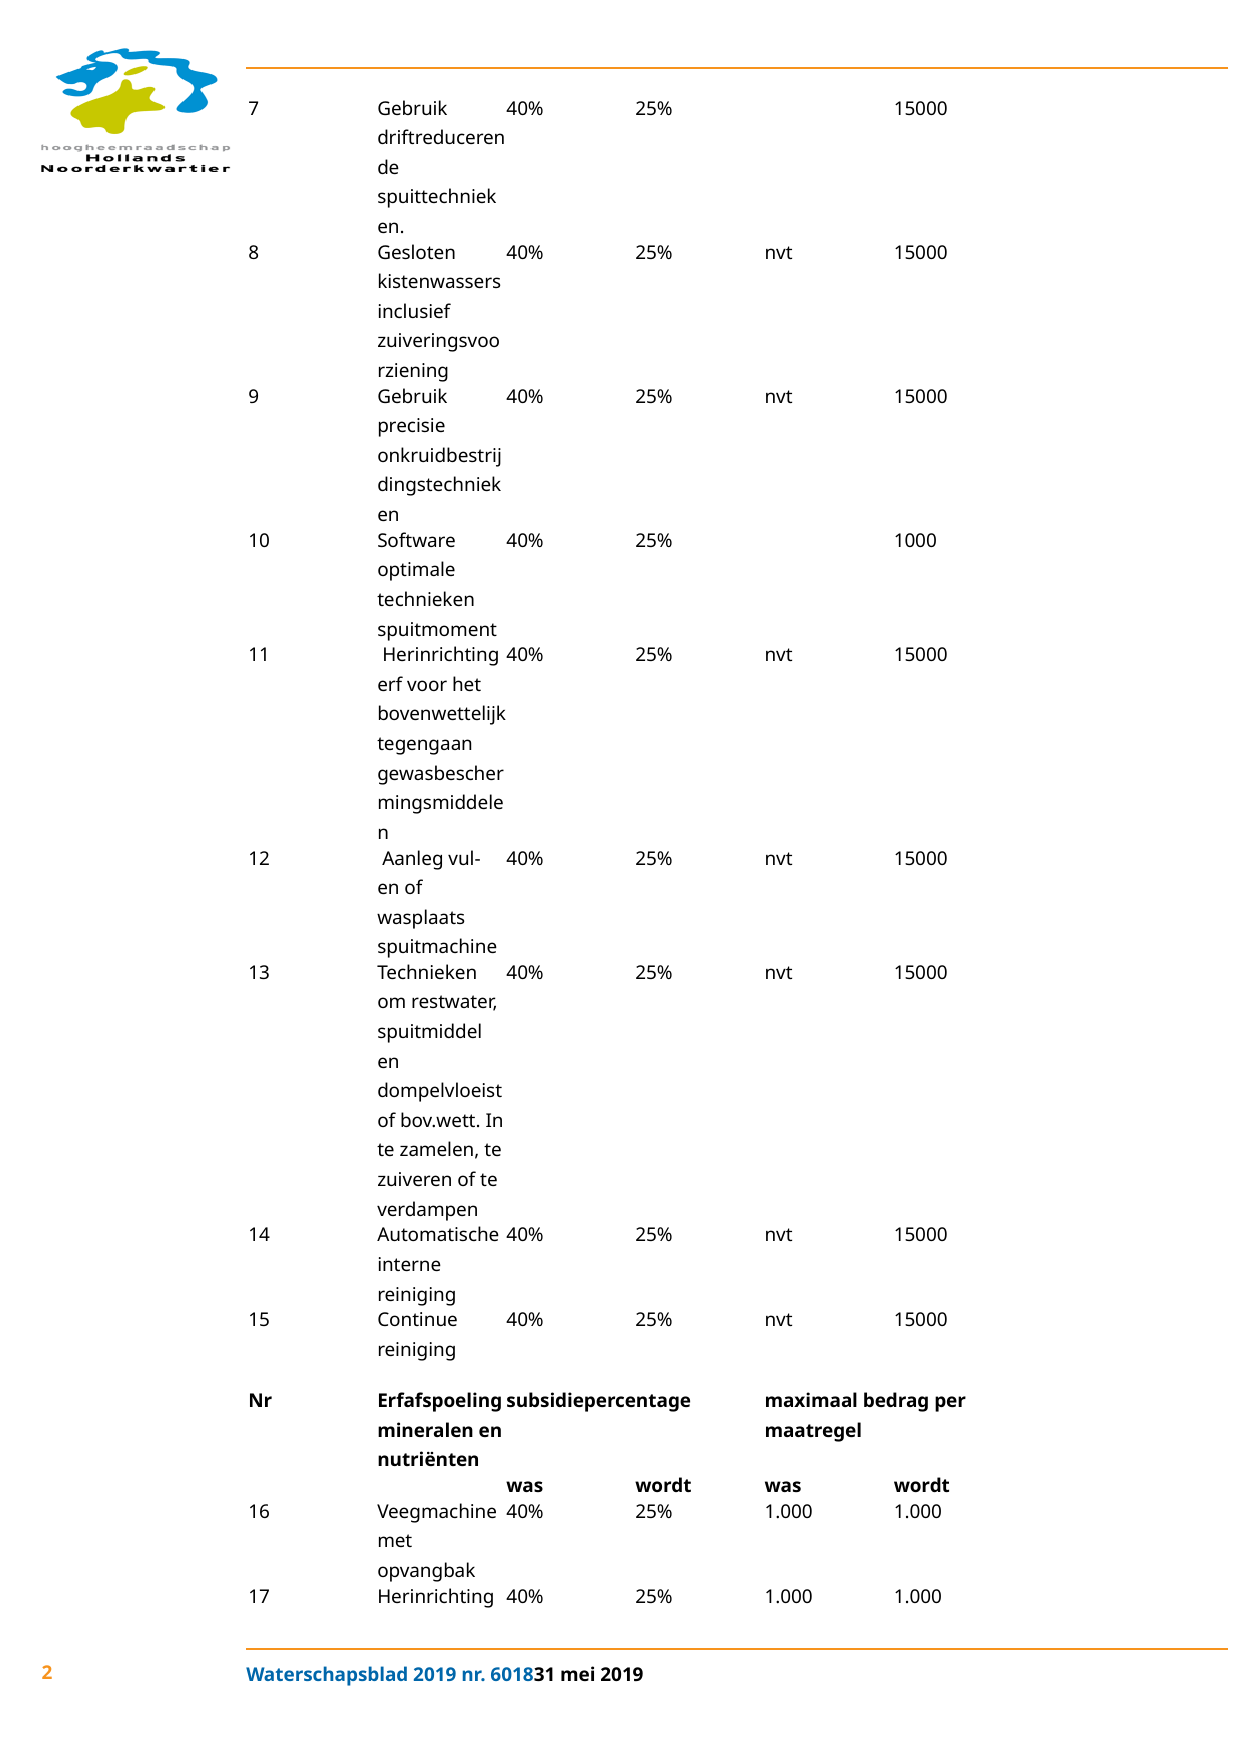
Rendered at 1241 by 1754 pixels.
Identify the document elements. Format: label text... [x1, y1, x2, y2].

table_cell [1023, 95, 1152, 239]
table_cell 40% [506, 95, 635, 239]
table_cell nvt [764, 845, 893, 959]
table_cell 40% [506, 1498, 635, 1583]
table_cell 15000 [894, 1222, 1022, 1306]
table_cell 25% [635, 1498, 764, 1583]
table_cell 8 [248, 239, 377, 383]
table_cell 1.000 [894, 1498, 1022, 1583]
table_cell 9 [248, 383, 377, 527]
table_cell nvt [764, 383, 893, 527]
table_cell [1023, 959, 1152, 1222]
table_cell 1.000 [894, 1583, 1022, 1609]
table_cell [1023, 1362, 1152, 1387]
table_cell [1023, 383, 1152, 527]
table_cell [764, 1362, 893, 1387]
table_cell 25% [635, 383, 764, 527]
table_cell 25% [635, 527, 764, 641]
table_cell 15000 [894, 1306, 1022, 1362]
table_cell 40% [506, 383, 635, 527]
table_cell 25% [635, 95, 764, 239]
table_cell 10 [248, 527, 377, 641]
table_cell 15000 [894, 959, 1022, 1222]
table_cell 25% [635, 845, 764, 959]
picture [41, 47, 231, 172]
table_cell 17 [248, 1583, 377, 1609]
table_cell Erfafspoeling mineralen en nutriënten [377, 1388, 506, 1472]
table_cell Automatische interne reiniging [377, 1222, 506, 1306]
table_cell 15000 [894, 845, 1022, 959]
table_cell nvt [764, 1222, 893, 1306]
table_cell nvt [764, 641, 893, 845]
table_cell [248, 1473, 377, 1498]
table_cell wordt [894, 1473, 1022, 1498]
table_cell 40% [506, 239, 635, 383]
table_cell 40% [506, 1222, 635, 1306]
table_cell [635, 1362, 764, 1387]
table_cell Technieken om restwater, spuitmiddel en dompelvloeistof bov.wett. In te zamelen, te zuiveren of te verdampen [377, 959, 506, 1222]
table_cell 13 [248, 959, 377, 1222]
table_cell 1000 [894, 527, 1022, 641]
table_cell 25% [635, 1583, 764, 1609]
table_cell 40% [506, 1306, 635, 1362]
table_cell 1.000 [764, 1583, 893, 1609]
table_cell [377, 1473, 506, 1498]
table_cell Continue reiniging [377, 1306, 506, 1362]
table_cell [1023, 1473, 1152, 1498]
table_cell 15000 [894, 383, 1022, 527]
table_cell 25% [635, 1306, 764, 1362]
table_cell wordt [635, 1473, 764, 1498]
table_cell 7 [248, 95, 377, 239]
table_cell 1.000 [764, 1498, 893, 1583]
table_cell [377, 1362, 506, 1387]
table_cell [1023, 641, 1152, 845]
table_cell [1023, 845, 1152, 959]
table_cell Gesloten kistenwassers inclusief zuiveringsvoorziening [377, 239, 506, 383]
table_cell [1023, 1222, 1152, 1306]
table_cell Herinrichting erf voor het bovenwettelijk tegengaan gewasbeschermingsmiddelen [377, 641, 506, 845]
table_cell [506, 1362, 635, 1387]
table_cell [1023, 1306, 1152, 1362]
table_cell 25% [635, 1222, 764, 1306]
table_cell [1023, 527, 1152, 641]
table_cell 16 [248, 1498, 377, 1583]
table_cell 40% [506, 527, 635, 641]
table_cell Aanleg vul- en of wasplaats spuitmachine [377, 845, 506, 959]
table_cell 40% [506, 959, 635, 1222]
table_cell [894, 1362, 1022, 1387]
table_cell 12 [248, 845, 377, 959]
table_cell Herinrichting [377, 1583, 506, 1609]
table_cell Nr [248, 1388, 377, 1472]
table_cell subsidiepercentage [506, 1388, 764, 1472]
table_cell maximaal bedrag per maatregel [764, 1388, 1022, 1472]
table_cell 40% [506, 641, 635, 845]
table_cell 11 [248, 641, 377, 845]
table_cell Software optimale technieken spuitmoment [377, 527, 506, 641]
table_cell 14 [248, 1222, 377, 1306]
table_cell [764, 95, 893, 239]
table_cell [1023, 1583, 1152, 1609]
table_cell was [506, 1473, 635, 1498]
table_cell Veegmachine met opvangbak [377, 1498, 506, 1583]
table_cell nvt [764, 1306, 893, 1362]
table_cell [248, 1362, 377, 1387]
table_cell 25% [635, 641, 764, 845]
table_cell was [764, 1473, 893, 1498]
table_cell 15000 [894, 239, 1022, 383]
table_cell [1023, 239, 1152, 383]
table_cell nvt [764, 959, 893, 1222]
table_cell nvt [764, 239, 893, 383]
table_cell [1023, 1498, 1152, 1583]
table_cell 40% [506, 845, 635, 959]
table_cell [764, 527, 893, 641]
table_cell 40% [506, 1583, 635, 1609]
table_cell 25% [635, 239, 764, 383]
table_cell 15 [248, 1306, 377, 1362]
table_cell [1023, 1388, 1152, 1472]
table_cell Gebruik precisie onkruidbestrijdingstechnieken [377, 383, 506, 527]
table_cell 25% [635, 959, 764, 1222]
table_cell 15000 [894, 641, 1022, 845]
table_cell Gebruik driftreducerende spuittechnieken. [377, 95, 506, 239]
table_cell 15000 [894, 95, 1022, 239]
